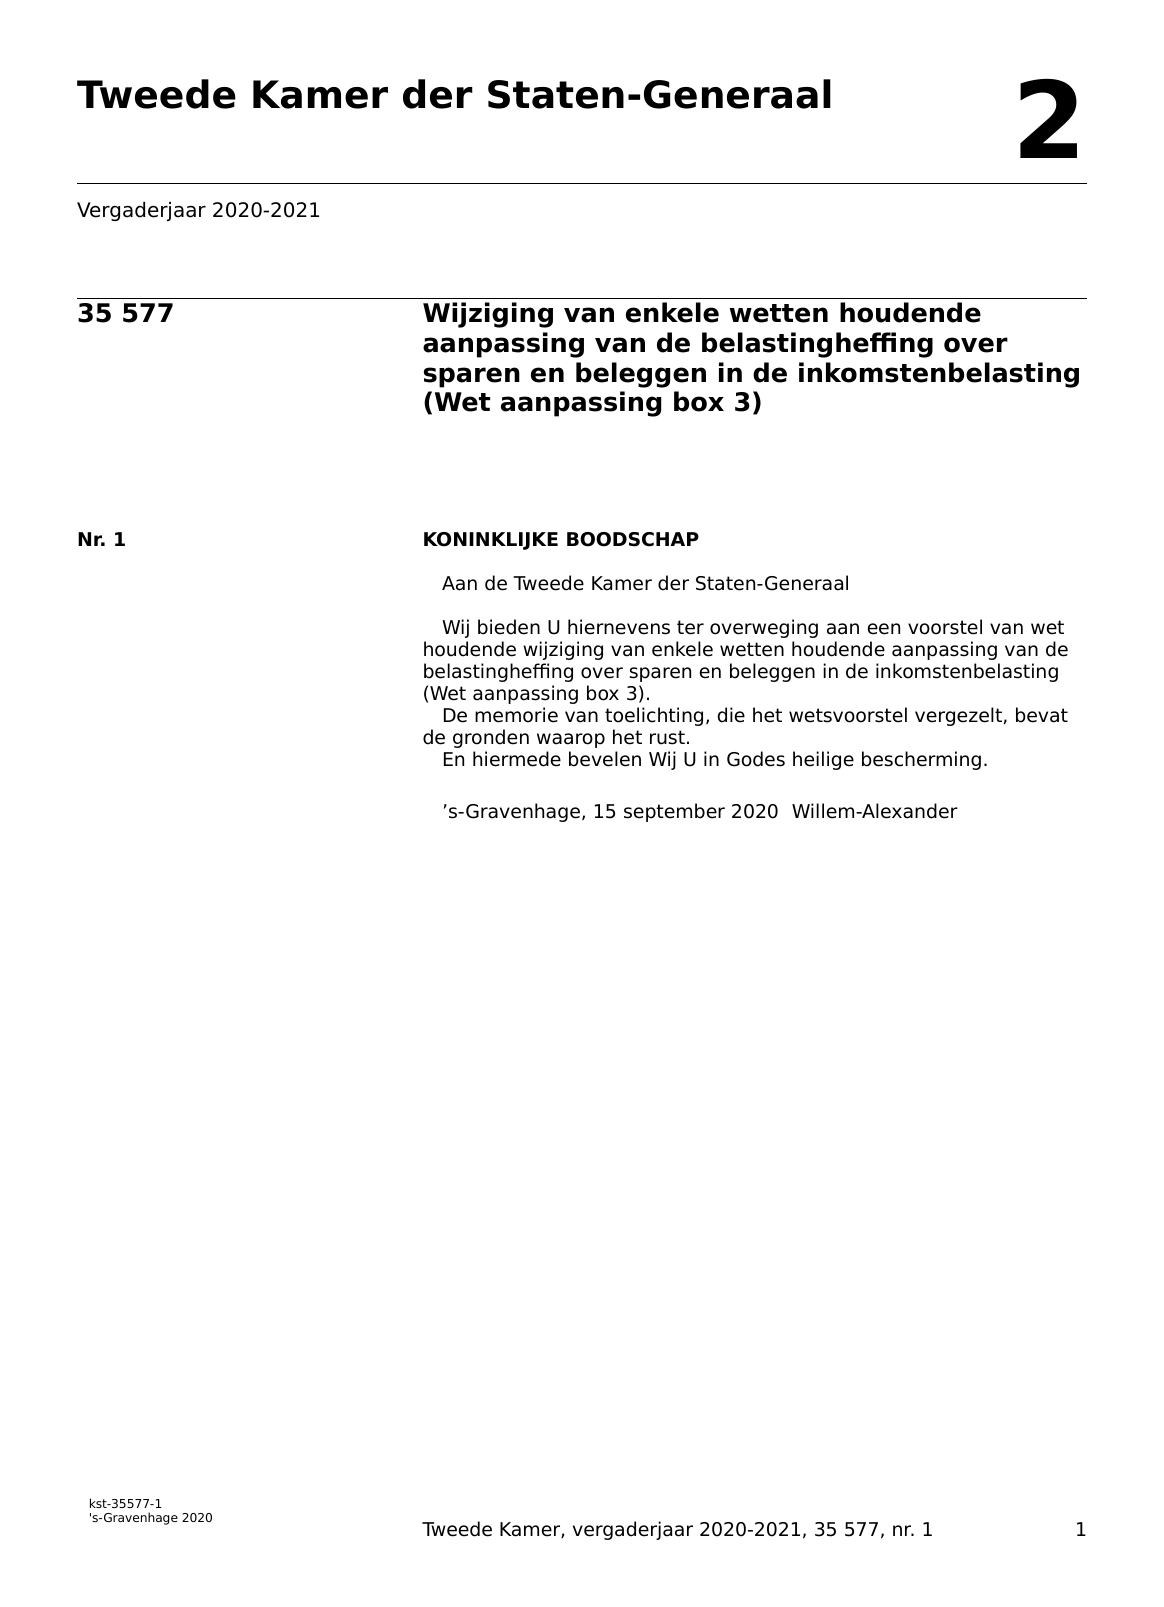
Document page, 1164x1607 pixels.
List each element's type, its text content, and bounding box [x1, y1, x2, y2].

subtitle 35 577 Wijziging van enkele wetten houdende aanpassing van de belastingheffing over sparen en beleggen in de inkomstenbelasting (Wet aanpassing box 3) [77, 299, 1087, 418]
subtitle Nr. 1 KONINKLIJKE BOODSCHAP [77, 529, 1087, 551]
text Aan de Tweede Kamer der Staten-Generaal [422, 573, 1087, 595]
table_cell Vergaderjaar 2020-2021 [77, 184, 1087, 298]
text ’s-Gravenhage, 15 september 2020 Willem-Alexander [422, 801, 1087, 823]
text kst-35577-1 [88, 1497, 323, 1511]
text Wij bieden U hiernevens ter overweging aan een voorstel van wet houdende wijziging van enkele wetten houdende aanpassing van de belastingheffing over sparen en beleggen in de inkomstenbelasting (Wet aanpassing box 3). [422, 617, 1087, 705]
table_header 2 [886, 59, 1087, 183]
table_header Tweede Kamer der Staten-Generaal [77, 59, 886, 183]
text 's-Gravenhage 2020 [88, 1511, 323, 1525]
text De memorie van toelichting, die het wetsvoorstel vergezelt, bevat de gronden waarop het rust. [422, 705, 1087, 749]
text En hiermede bevelen Wij U in Godes heilige bescherming. [422, 749, 1087, 771]
